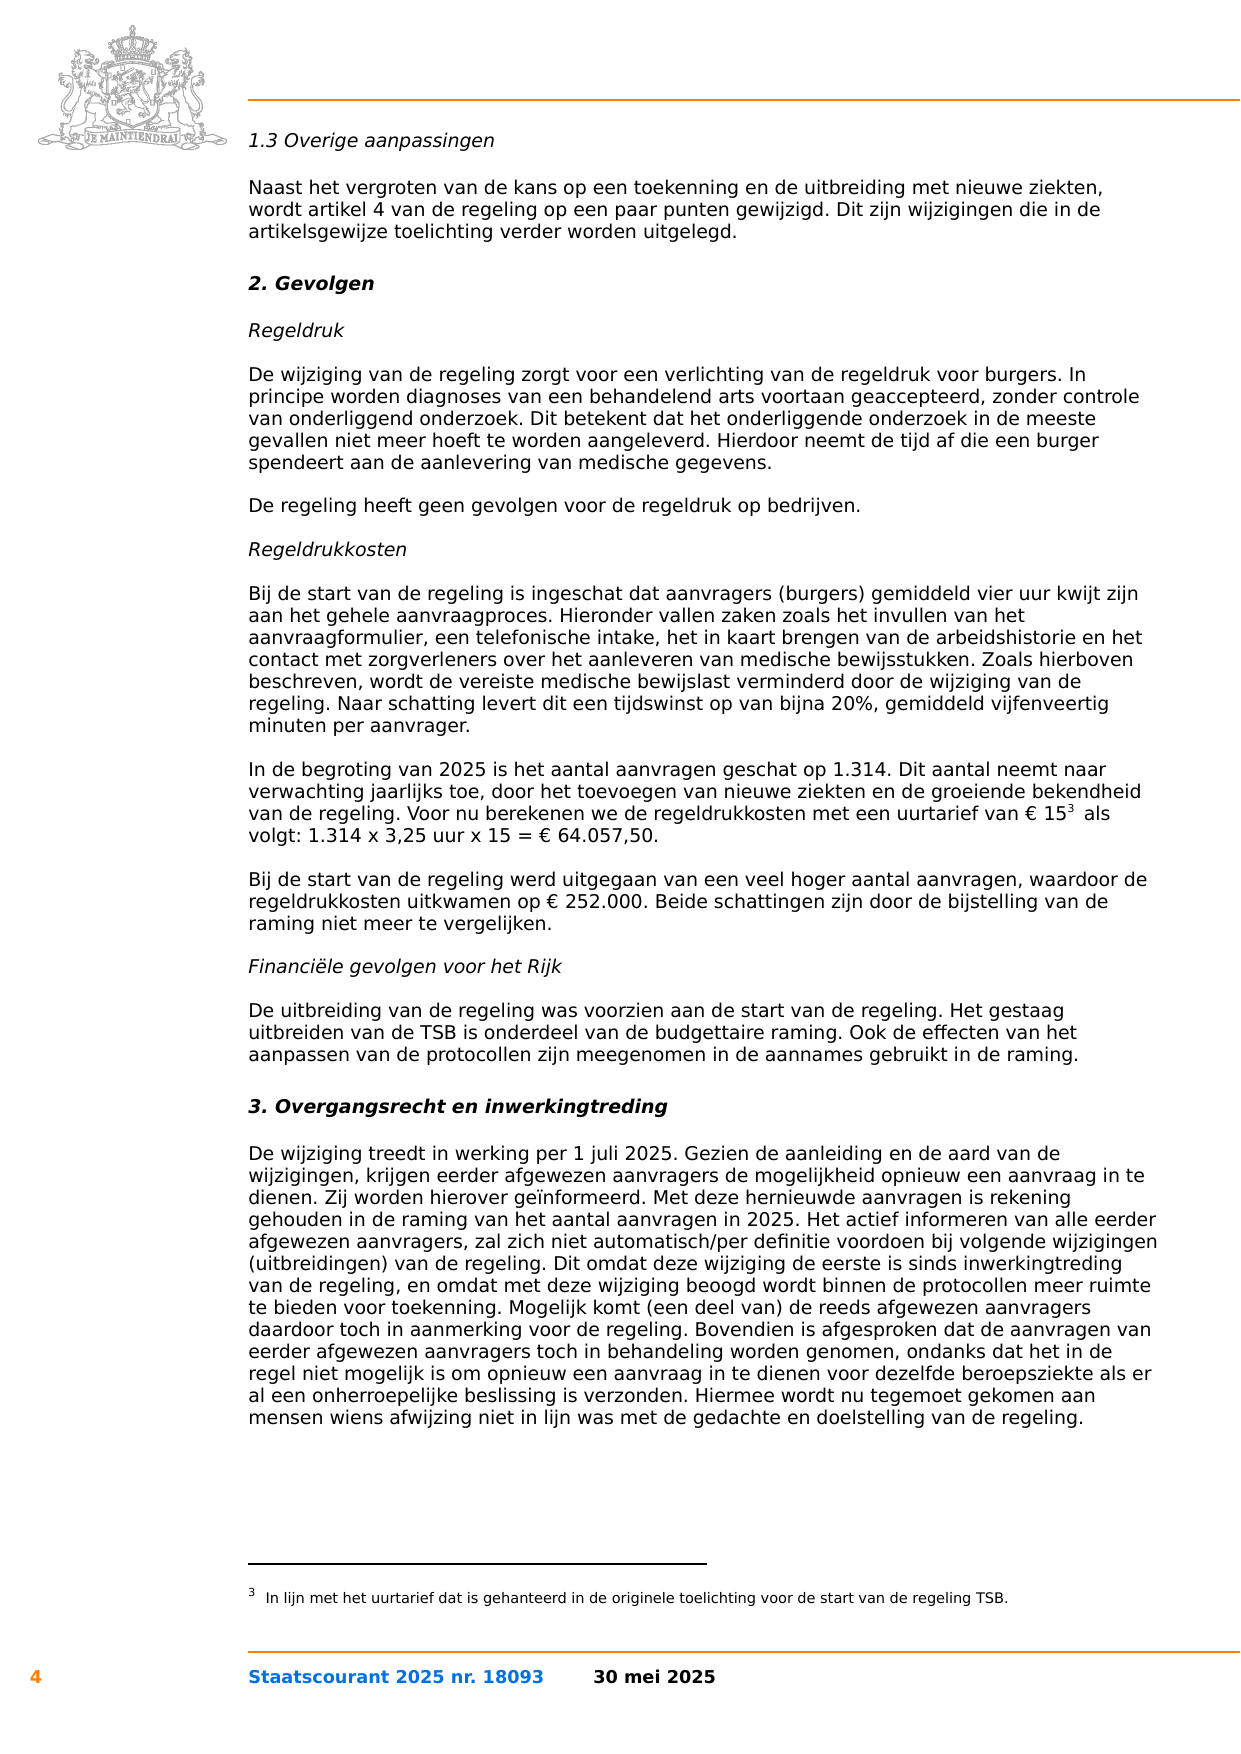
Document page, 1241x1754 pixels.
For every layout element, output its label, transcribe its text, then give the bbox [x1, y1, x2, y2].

text Bij de start van de regeling is ingeschat dat aanvragers (burgers) gemiddeld vier uur kwijt zijn aan het gehele aanvraagproces. Hieronder vallen zaken zoals het invullen van het aanvraagformulier, een telefonische intake, het in kaart brengen van de arbeidshistorie en het contact met zorgverleners over het aanleveren van medische bewijsstukken. Zoals hierboven beschreven, wordt de vereiste medische bewijslast verminderd door de wijziging van de regeling. Naar schatting levert dit een tijdswinst op van bijna 20%, gemiddeld vijfenveertig minuten per aanvrager. [248, 583, 1163, 737]
text De wijziging treedt in werking per 1 juli 2025. Gezien de aanleiding en de aard van de wijzigingen, krijgen eerder afgewezen aanvragers de mogelijkheid opnieuw een aanvraag in te dienen. Zij worden hierover geïnformeerd. Met deze hernieuwde aanvragen is rekening gehouden in de raming van het aantal aanvragen in 2025. Het actief informeren van alle eerder afgewezen aanvragers, zal zich niet automatisch/per definitie voordoen bij volgende wijzigingen (uitbreidingen) van de regeling. Dit omdat deze wijziging de eerste is sinds inwerkingtreding van de regeling, en omdat met deze wijziging beoogd wordt binnen de protocollen meer ruimte te bieden voor toekenning. Mogelijk komt (een deel van) de reeds afgewezen aanvragers daardoor toch in aanmerking voor de regeling. Bovendien is afgesproken dat de aanvragen van eerder afgewezen aanvragers toch in behandeling worden genomen, ondanks dat het in de regel niet mogelijk is om opnieuw een aanvraag in te dienen voor dezelfde beroepsziekte als er al een onherroepelijke beslissing is verzonden. Hiermee wordt nu tegemoet gekomen aan mensen wiens afwijzing niet in lijn was met de gedachte en doelstelling van de regeling. [248, 1143, 1163, 1429]
subtitle 3. Overgangsrecht en inwerkingtreding [248, 1096, 1163, 1118]
subtitle Regeldrukkosten [248, 539, 1163, 561]
text In de begroting van 2025 is het aantal aanvragen geschat op 1.314. Dit aantal neemt naar verwachting jaarlijks toe, door het toevoegen van nieuwe ziekten en de groeiende bekendheid van de regeling. Voor nu berekenen we de regeldrukkosten met een uurtarief van € 15 als volgt: 1.314 x 3,25 uur x 15 = € 64.057,50. [248, 759, 1163, 847]
picture [38, 25, 227, 150]
text De wijziging van de regeling zorgt voor een verlichting van de regeldruk voor burgers. In principe worden diagnoses van een behandelend arts voortaan geaccepteerd, zonder controle van onderliggend onderzoek. Dit betekent dat het onderliggende onderzoek in de meeste gevallen niet meer hoeft te worden aangeleverd. Hierdoor neemt de tijd af die een burger spendeert aan de aanlevering van medische gegevens. [248, 364, 1163, 473]
subtitle 2. Gevolgen [248, 273, 1163, 295]
subtitle 1.3 Overige aanpassingen [248, 130, 1163, 152]
text De regeling heeft geen gevolgen voor de regeldruk op bedrijven. [248, 495, 1163, 517]
text Naast het vergroten van de kans op een toekenning en de uitbreiding met nieuwe ziekten, wordt artikel 4 van de regeling op een paar punten gewijzigd. Dit zijn wijzigingen die in de artikelsgewijze toelichting verder worden uitgelegd. [248, 177, 1163, 243]
text De uitbreiding van de regeling was voorzien aan de start van de regeling. Het gestaag uitbreiden van de TSB is onderdeel van de budgettaire raming. Ook de effecten van het aanpassen van de protocollen zijn meegenomen in de aannames gebruikt in de raming. [248, 1000, 1163, 1066]
subtitle Regeldruk [248, 320, 1163, 342]
subtitle Financiële gevolgen voor het Rijk [248, 956, 1163, 978]
text Bij de start van de regeling werd uitgegaan van een veel hoger aantal aanvragen, waardoor de regeldrukkosten uitkwamen op € 252.000. Beide schattingen zijn door de bijstelling van de raming niet meer te vergelijken. [248, 869, 1163, 934]
text In lijn met het uurtarief dat is gehanteerd in de originele toelichting voor de start van de regeling TSB. [248, 1586, 1163, 1608]
